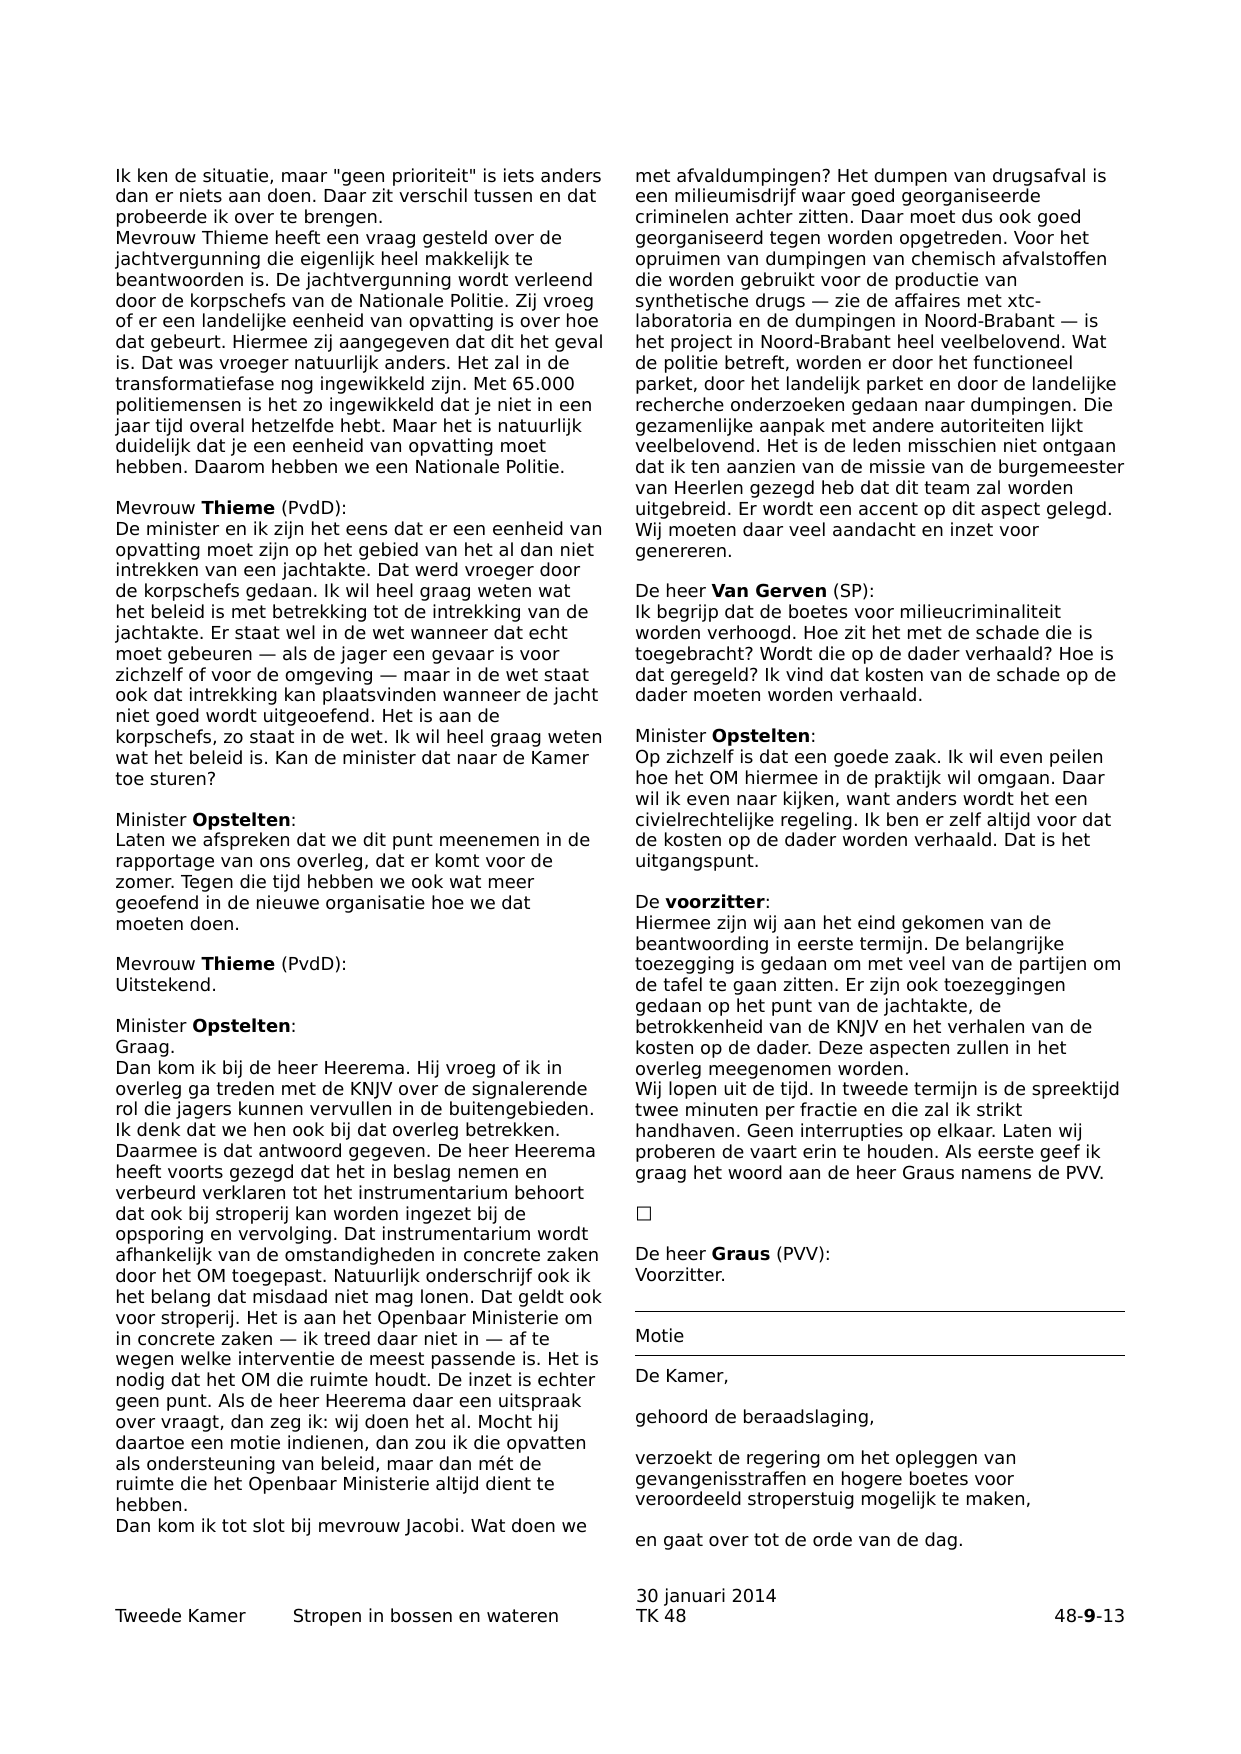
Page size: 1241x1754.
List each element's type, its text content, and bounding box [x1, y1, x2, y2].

text verzoekt de regering om het opleggen van gevangenisstraffen en hogere boetes voor veroordeeld stroperstuig mogelijk te maken, [635, 1448, 1125, 1510]
text Laten we afspreken dat we dit punt meenemen in de rapportage van ons overleg, dat er komt voor de zomer. Tegen die tijd hebben we ook wat meer geoefend in de nieuwe organisatie hoe we dat moeten doen. [115, 830, 605, 934]
text gehoord de beraadslaging, [635, 1407, 1125, 1428]
text Graag. [115, 1037, 605, 1057]
text ⬜ [635, 1203, 1125, 1224]
text Minister Opstelten: [115, 1016, 605, 1037]
text Mevrouw Thieme heeft een vraag gesteld over de jachtvergunning die eigenlijk heel makkelijk te beantwoorden is. De jachtvergunning wordt verleend door de korpschefs van de Nationale Politie. Zij vroeg of er een landelijke eenheid van opvatting is over hoe dat gebeurt. Hiermee zij aangegeven dat dit het geval is. Dat was vroeger natuurlijk anders. Het zal in de transformatiefase nog ingewikkeld zijn. Met 65.000 politiemensen is het zo ingewikkeld dat je niet in een jaar tijd overal hetzelfde hebt. Maar het is natuurlijk duidelijk dat je een eenheid van opvatting moet hebben. Daarom hebben we een Nationale Politie. [115, 228, 605, 478]
text Voorzitter. [635, 1265, 1125, 1286]
text Uitstekend. [115, 975, 605, 996]
text Motie [635, 1326, 1125, 1346]
text Mevrouw Thieme (PvdD): [115, 498, 605, 518]
text Wij lopen uit de tijd. In tweede termijn is de spreektijd twee minuten per fractie en die zal ik strikt handhaven. Geen interrupties op elkaar. Laten wij proberen de vaart erin te houden. Als eerste geef ik graag het woord aan de heer Graus namens de PVV. [635, 1079, 1125, 1183]
text Ik ken de situatie, maar "geen prioriteit" is iets anders dan er niets aan doen. Daar zit verschil tussen en dat probeerde ik over te brengen. [115, 165, 605, 228]
text De heer Graus (PVV): [635, 1244, 1125, 1265]
text Dan kom ik bij de heer Heerema. Hij vroeg of ik in overleg ga treden met de KNJV over de signalerende rol die jagers kunnen vervullen in de buitengebieden. Ik denk dat we hen ook bij dat overleg betrekken. Daarmee is dat antwoord gegeven. De heer Heerema heeft voorts gezegd dat het in beslag nemen en verbeurd verklaren tot het instrumentarium behoort dat ook bij stroperij kan worden ingezet bij de opsporing en vervolging. Dat instrumentarium wordt afhankelijk van de omstandigheden in concrete zaken door het OM toegepast. Natuurlijk onderschrijf ook ik het belang dat misdaad niet mag lonen. Dat geldt ook voor stroperij. Het is aan het Openbaar Ministerie om in concrete zaken — ik treed daar niet in — af te wegen welke interventie de meest passende is. Het is nodig dat het OM die ruimte houdt. De inzet is echter geen punt. Als de heer Heerema daar een uitspraak over vraagt, dan zeg ik: wij doen het al. Mocht hij daartoe een motie indienen, dan zou ik die opvatten als ondersteuning van beleid, maar dan mét de ruimte die het Openbaar Ministerie altijd dient te hebben. [115, 1057, 605, 1516]
text met afvaldumpingen? Het dumpen van drugsafval is een milieumisdrijf waar goed georganiseerde criminelen achter zitten. Daar moet dus ook goed georganiseerd tegen worden opgetreden. Voor het opruimen van dumpingen van chemisch afvalstoffen die worden gebruikt voor de productie van synthetische drugs — zie de affaires met xtc-laboratoria en de dumpingen in Noord-Brabant — is het project in Noord-Brabant heel veelbelovend. Wat de politie betreft, worden er door het functioneel parket, door het landelijk parket en door de landelijke recherche onderzoeken gedaan naar dumpingen. Die gezamenlijke aanpak met andere autoriteiten lijkt veelbelovend. Het is de leden misschien niet ontgaan dat ik ten aanzien van de missie van de burgemeester van Heerlen gezegd heb dat dit team zal worden uitgebreid. Er wordt een accent op dit aspect gelegd. Wij moeten daar veel aandacht en inzet voor genereren. [635, 165, 1125, 561]
text Ik begrijp dat de boetes voor milieucriminaliteit worden verhoogd. Hoe zit het met de schade die is toegebracht? Wordt die op de dader verhaald? Hoe is dat geregeld? Ik vind dat kosten van de schade op de dader moeten worden verhaald. [635, 602, 1125, 706]
text Hiermee zijn wij aan het eind gekomen van de beantwoording in eerste termijn. De belangrijke toezegging is gedaan om met veel van de partijen om de tafel te gaan zitten. Er zijn ook toezeggingen gedaan op het punt van de jachtakte, de betrokkenheid van de KNJV en het verhalen van de kosten op de dader. Deze aspecten zullen in het overleg meegenomen worden. [635, 912, 1125, 1079]
text Op zichzelf is dat een goede zaak. Ik wil even peilen hoe het OM hiermee in de praktijk wil omgaan. Daar wil ik even naar kijken, want anders wordt het een civielrechtelijke regeling. Ik ben er zelf altijd voor dat de kosten op de dader worden verhaald. Dat is het uitgangspunt. [635, 747, 1125, 872]
text De heer Van Gerven (SP): [635, 581, 1125, 602]
text Minister Opstelten: [115, 809, 605, 830]
text De Kamer, [635, 1366, 1125, 1387]
text Dan kom ik tot slot bij mevrouw Jacobi. Wat doen we [115, 1516, 605, 1537]
text Minister Opstelten: [635, 726, 1125, 747]
text en gaat over tot de orde van de dag. [635, 1530, 1125, 1551]
text De minister en ik zijn het eens dat er een eenheid van opvatting moet zijn op het gebied van het al dan niet intrekken van een jachtakte. Dat werd vroeger door de korpschefs gedaan. Ik wil heel graag weten wat het beleid is met betrekking tot de intrekking van de jachtakte. Er staat wel in de wet wanneer dat echt moet gebeuren — als de jager een gevaar is voor zichzelf of voor de omgeving — maar in de wet staat ook dat intrekking kan plaatsvinden wanneer de jacht niet goed wordt uitgeoefend. Het is aan de korpschefs, zo staat in de wet. Ik wil heel graag weten wat het beleid is. Kan de minister dat naar de Kamer toe sturen? [115, 518, 605, 789]
text Mevrouw Thieme (PvdD): [115, 954, 605, 975]
text De voorzitter: [635, 892, 1125, 912]
